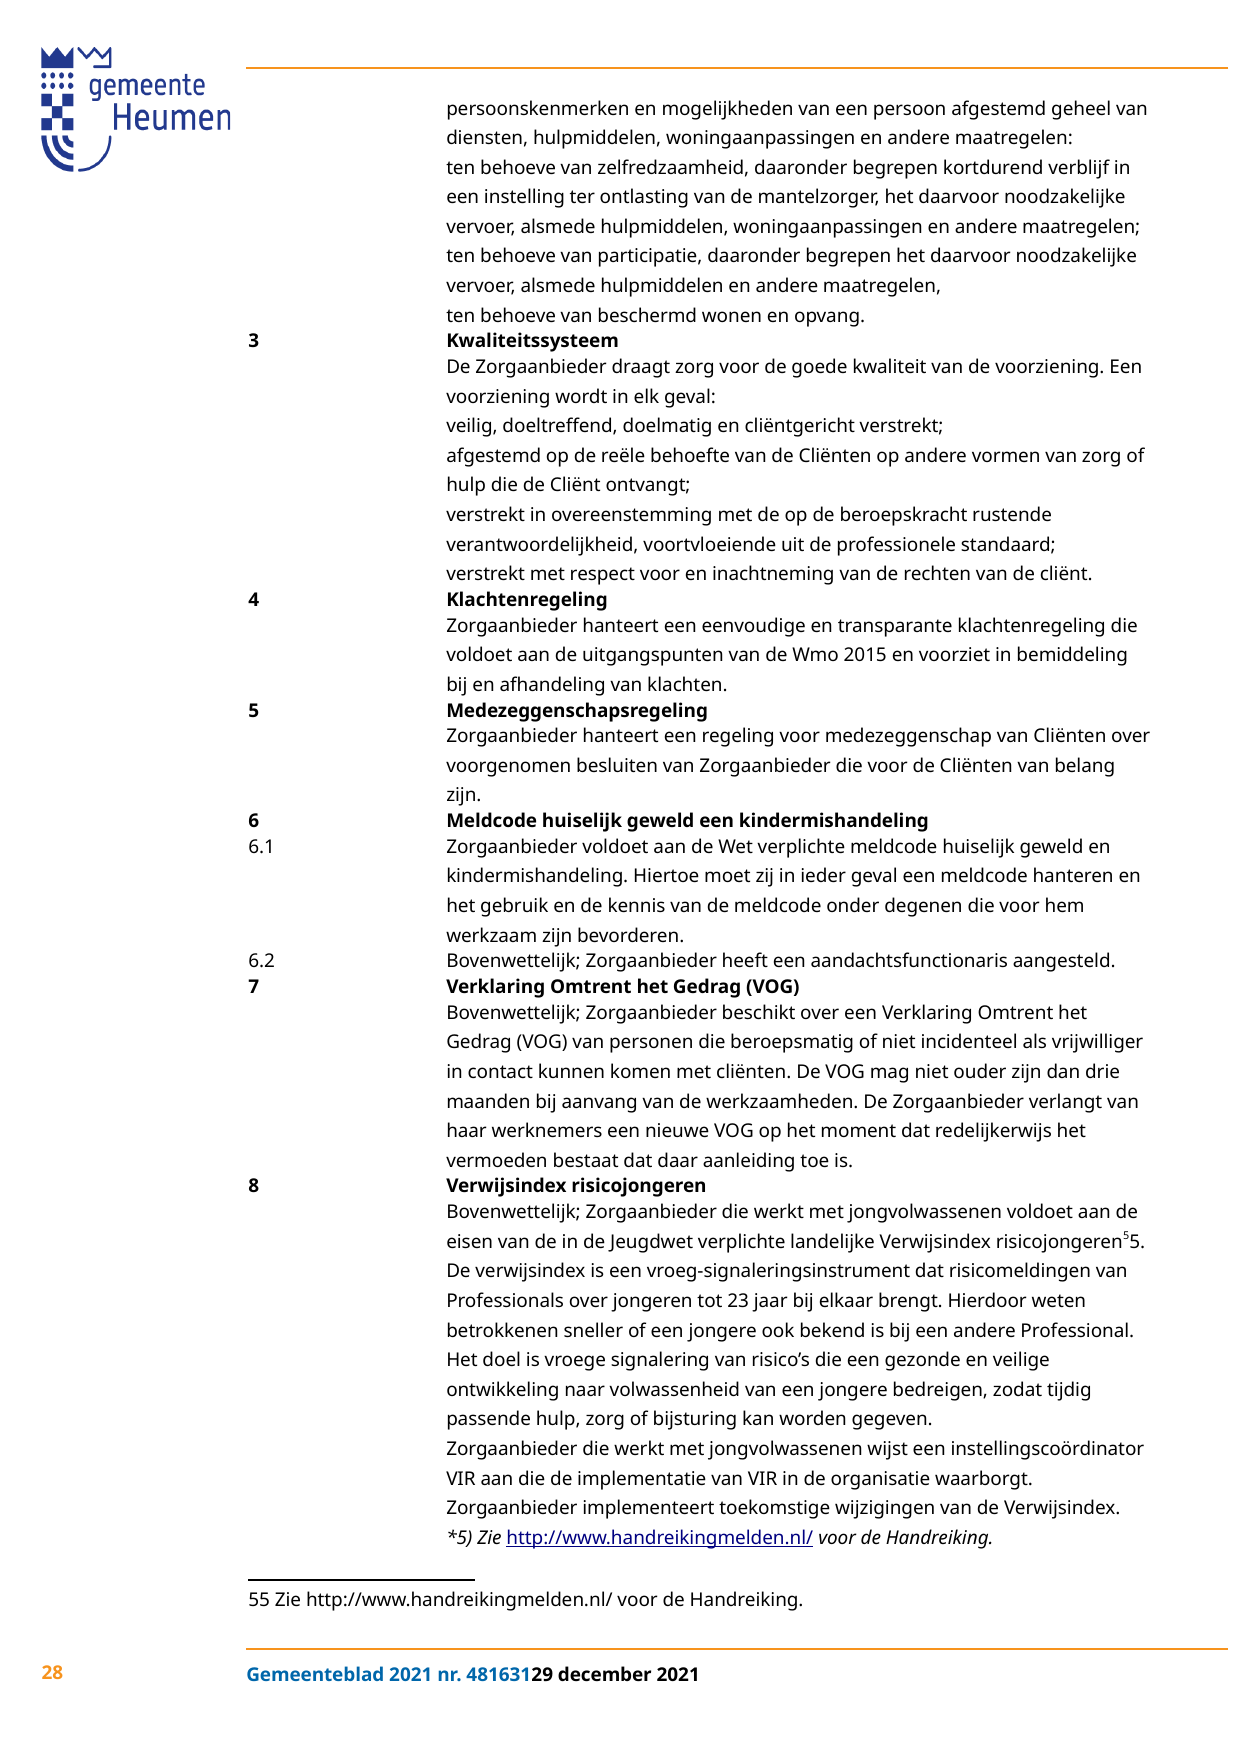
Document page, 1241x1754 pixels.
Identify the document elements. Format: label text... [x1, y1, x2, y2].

table_cell [248, 612, 446, 697]
table_cell Zorgaanbieder hanteert een eenvoudige en transparante klachtenregeling die voldoet aan de uitgangspunten van de Wmo 2015 en voorziet in bemiddeling bij en afhandeling van klachten. [446, 612, 1152, 697]
table_cell Kwaliteitssysteem [446, 328, 1152, 353]
table_cell Medezeggenschapsregeling [446, 697, 1152, 722]
table_cell Verwijsindex risicojongeren [446, 1173, 1152, 1198]
table_cell Bovenwettelijk; Zorgaanbieder heeft een aandachtsfunctionaris aangesteld. [446, 948, 1152, 973]
table_cell Bovenwettelijk; Zorgaanbieder beschikt over een Verklaring Omtrent het Gedrag (VOG) van personen die beroepsmatig of niet incidenteel als vrijwilliger in contact kunnen komen met cliënten. De VOG mag niet ouder zijn dan drie maanden bij aanvang van de werkzaamheden. De Zorgaanbieder verlangt van haar werknemers een nieuwe VOG op het moment dat redelijkerwijs het vermoeden bestaat dat daar aanleiding toe is. [446, 999, 1152, 1173]
table_cell 4 [248, 586, 446, 612]
table_cell 3 [248, 328, 446, 353]
table_cell [248, 95, 446, 328]
picture [41, 47, 231, 172]
table_cell [248, 723, 446, 807]
table_cell Zorgaanbieder voldoet aan de Wet verplichte meldcode huiselijk geweld en kindermishandeling. Hiertoe moet zij in ieder geval een meldcode hanteren en het gebruik en de kennis van de meldcode onder degenen die voor hem werkzaam zijn bevorderen. [446, 833, 1152, 948]
table_cell Bovenwettelijk; Zorgaanbieder die werkt met jongvolwassenen voldoet aan de eisen van de in de Jeugdwet verplichte landelijke Verwijsindex risicojongeren5. De verwijsindex is een vroeg-signaleringsinstrument dat risicomeldingen van Professionals over jongeren tot 23 jaar bij elkaar brengt. Hierdoor weten betrokkenen sneller of een jongere ook bekend is bij een andere Professional. Het doel is vroege signalering van risico’s die een gezonde en veilige ontwikkeling naar volwassenheid van een jongere bedreigen, zodat tijdig passende hulp, zorg of bijsturing kan worden gegeven. Zorgaanbieder die werkt met jongvolwassenen wijst een instellingscoördinator VIR aan die de implementatie van VIR in de organisatie waarborgt. Zorgaanbieder implementeert toekomstige wijzigingen van de Verwijsindex. *5) Zie http://www.handreikingmelden.nl/ voor de Handreiking. [446, 1199, 1152, 1549]
table_cell 6.1 [248, 833, 446, 948]
table_cell [248, 1199, 446, 1549]
table_cell Meldcode huiselijk geweld een kindermishandeling [446, 808, 1152, 833]
table_cell 8 [248, 1173, 446, 1198]
table_cell De Zorgaanbieder draagt zorg voor de goede kwaliteit van de voorziening. Een voorziening wordt in elk geval: veilig, doeltreffend, doelmatig en cliëntgericht verstrekt; afgestemd op de reële behoefte van de Cliënten op andere vormen van zorg of hulp die de Cliënt ontvangt; verstrekt in overeenstemming met de op de beroepskracht rustende verantwoordelijkheid, voortvloeiende uit de professionele standaard; verstrekt met respect voor en inachtneming van de rechten van de cliënt. [446, 353, 1152, 586]
table_cell [248, 999, 446, 1173]
table_cell Klachtenregeling [446, 586, 1152, 612]
table_cell Zorgaanbieder hanteert een regeling voor medezeggenschap van Cliënten over voorgenomen besluiten van Zorgaanbieder die voor de Cliënten van belang zijn. [446, 723, 1152, 807]
table_cell 7 [248, 973, 446, 999]
table_cell 6 [248, 808, 446, 833]
table_cell persoonskenmerken en mogelijkheden van een persoon afgestemd geheel van diensten, hulpmiddelen, woningaanpassingen en andere maatregelen: ten behoeve van zelfredzaamheid, daaronder begrepen kortdurend verblijf in een instelling ter ontlasting van de mantelzorger, het daarvoor noodzakelijke vervoer, alsmede hulpmiddelen, woningaanpassingen en andere maatregelen; ten behoeve van participatie, daaronder begrepen het daarvoor noodzakelijke vervoer, alsmede hulpmiddelen en andere maatregelen, ten behoeve van beschermd wonen en opvang. [446, 95, 1152, 328]
table_cell [248, 353, 446, 586]
table_cell 6.2 [248, 948, 446, 973]
table_cell Verklaring Omtrent het Gedrag (VOG) [446, 973, 1152, 999]
table_cell 5 [248, 697, 446, 722]
